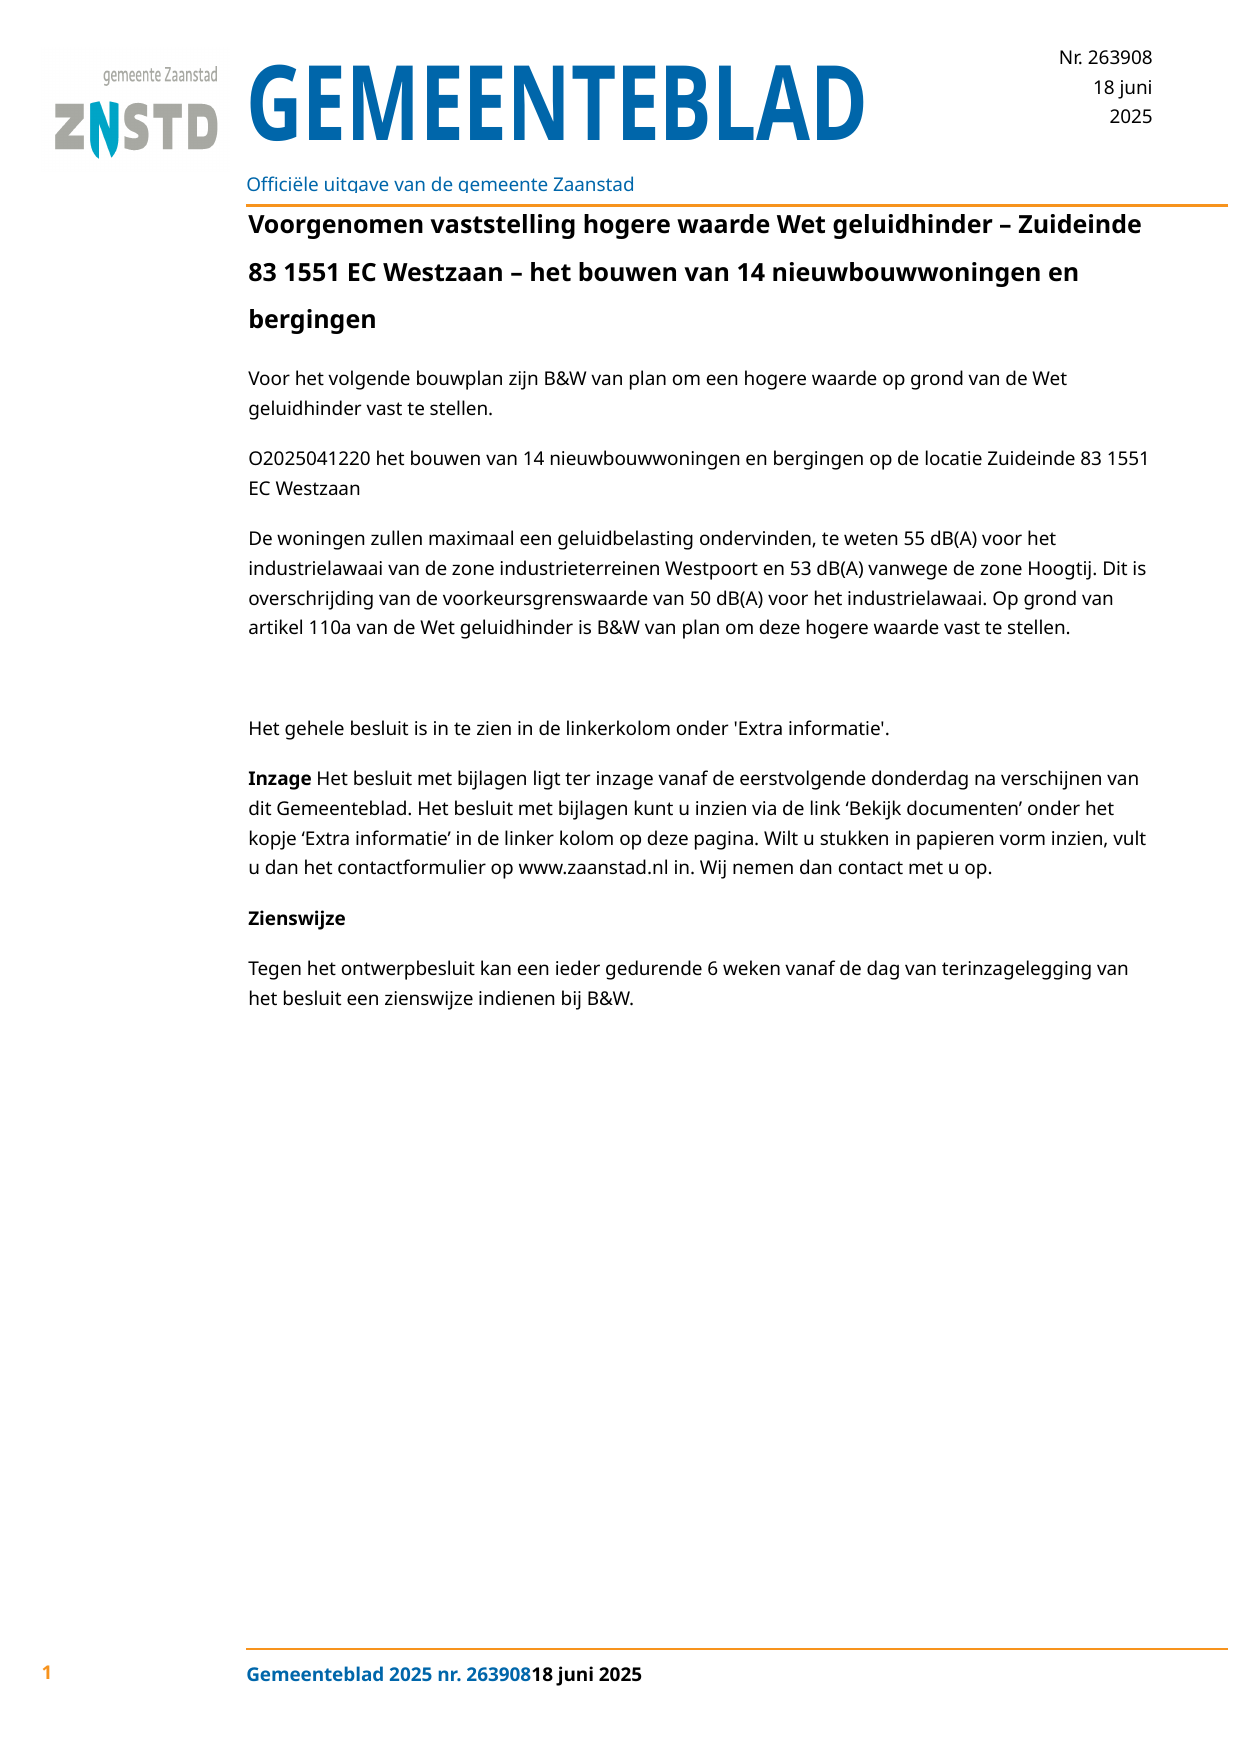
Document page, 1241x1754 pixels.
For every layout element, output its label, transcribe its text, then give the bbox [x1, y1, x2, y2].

picture [41, 47, 231, 172]
text De woningen zullen maximaal een geluidbelasting ondervinden, te weten 55 dB(A) voor het industrielawaai van de zone industrieterreinen Westpoort en 53 dB(A) vanwege de zone Hoogtij. Dit is overschrijding van de voorkeursgrenswaarde van 50 dB(A) voor het industrielawaai. Op grond van artikel 110a van de Wet geluidhinder is B&W van plan om deze hogere waarde vast te stellen. [248, 526, 1152, 640]
text Voor het volgende bouwplan zijn B&W van plan om een hogere waarde op grond van de Wet geluidhinder vast te stellen. [248, 366, 1152, 421]
text Voorgenomen vaststelling hogere waarde Wet geluidhinder – Zuideinde 83 1551 EC Westzaan – het bouwen van 14 nieuwbouwwoningen en bergingen [248, 207, 1152, 336]
text Inzage Het besluit met bijlagen ligt ter inzage vanaf de eerstvolgende donderdag na verschijnen van dit Gemeenteblad. Het besluit met bijlagen kunt u inzien via de link ‘Bekijk documenten’ onder het kopje ‘Extra informatie’ in de linker kolom op deze pagina. Wilt u stukken in papieren vorm inzien, vult u dan het contactformulier op www.zaanstad.nl in. Wij nemen dan contact met u op. [248, 766, 1152, 880]
text O2025041220 het bouwen van 14 nieuwbouwwoningen en bergingen op de locatie Zuideinde 83 1551 EC Westzaan [248, 446, 1152, 501]
text Tegen het ontwerpbesluit kan een ieder gedurende 6 weken vanaf de dag van terinzagelegging van het besluit een zienswijze indienen bij B&W. [248, 955, 1152, 1010]
text Het gehele besluit is in te zien in de linkerkolom onder 'Extra informatie'. [248, 715, 1152, 741]
text Zienswijze [248, 905, 1152, 930]
